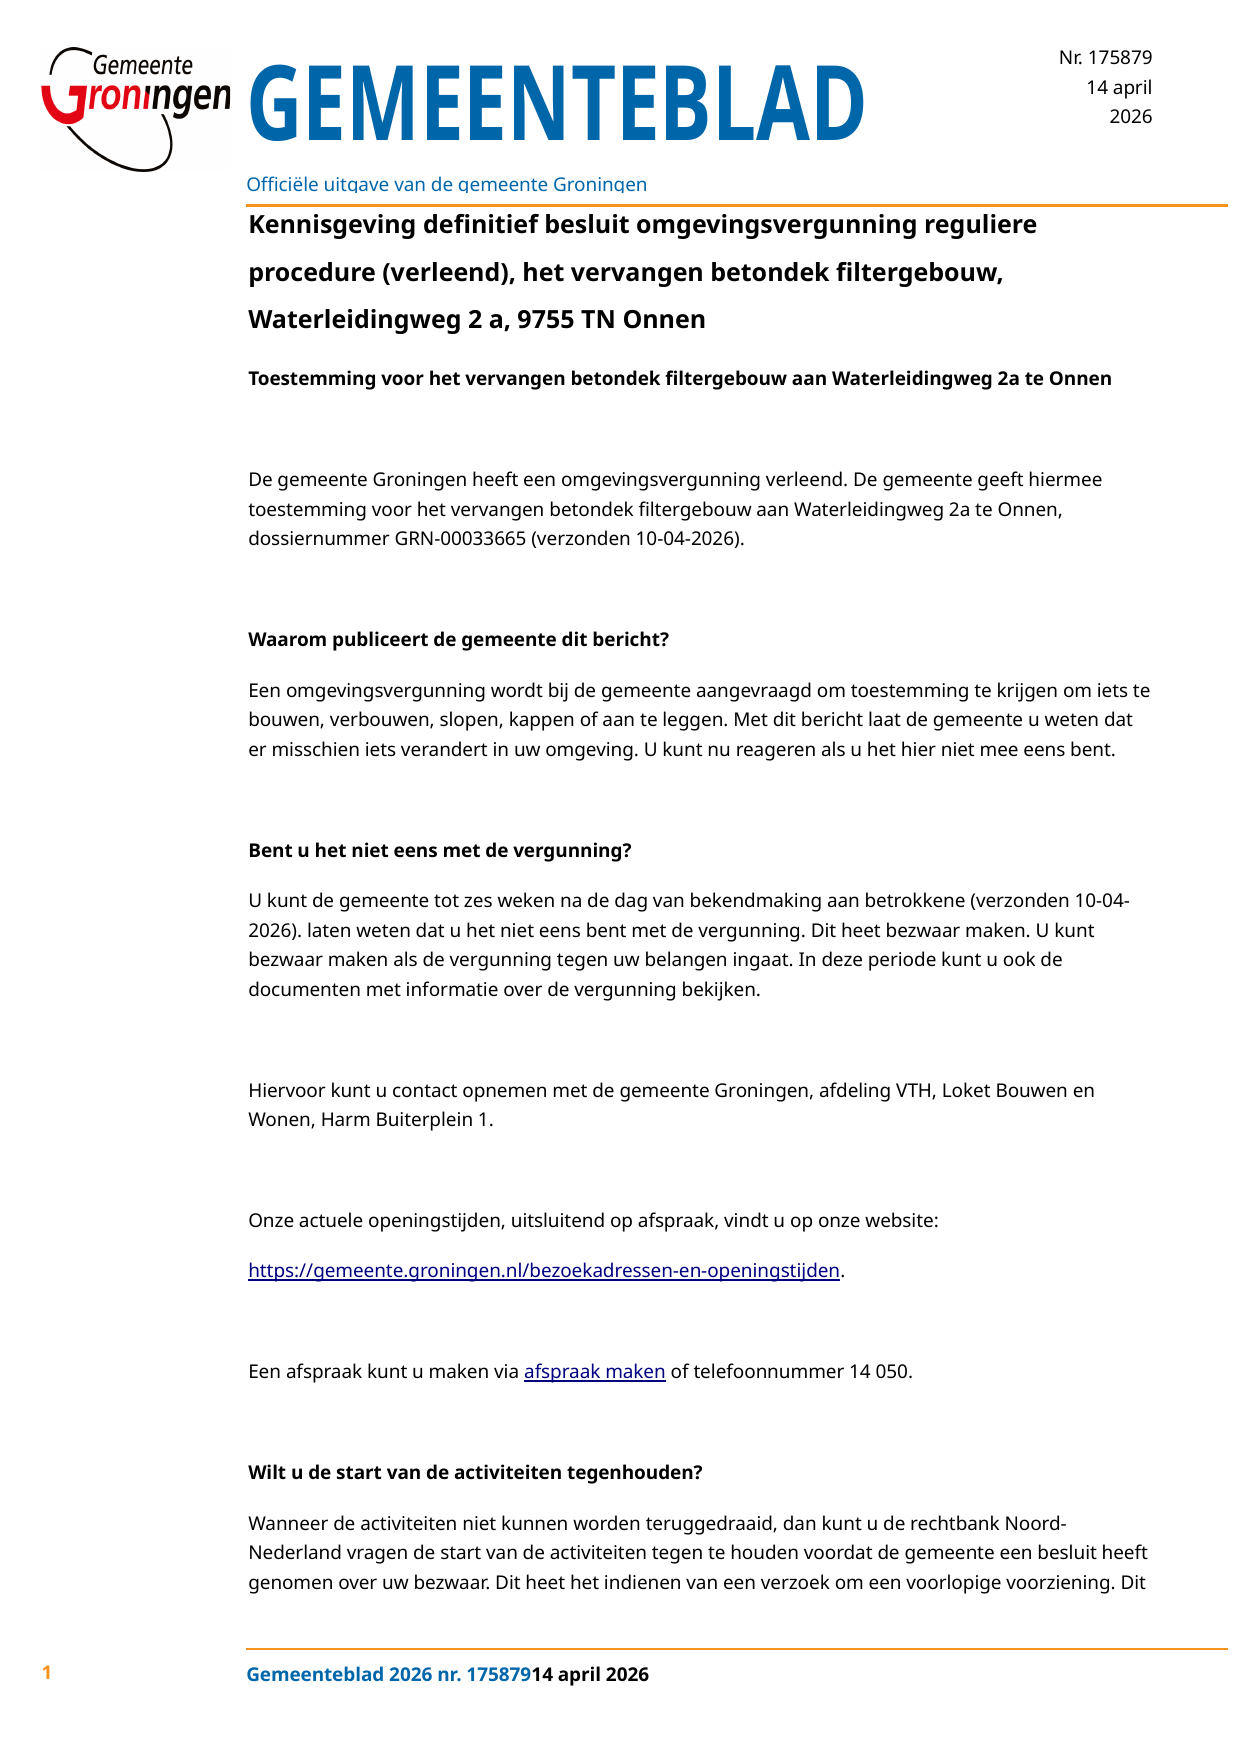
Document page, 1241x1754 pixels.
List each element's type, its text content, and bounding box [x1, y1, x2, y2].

text Een omgevingsvergunning wordt bij de gemeente aangevraagd om toestemming te krijgen om iets te bouwen, verbouwen, slopen, kappen of aan te leggen. Met dit bericht laat de gemeente u weten dat er misschien iets verandert in uw omgeving. U kunt nu reageren als u het hier niet mee eens bent. [248, 677, 1152, 762]
text Onze actuele openingstijden, uitsluitend op afspraak, vindt u op onze website: [248, 1207, 1152, 1233]
text Wanneer de activiteiten niet kunnen worden teruggedraaid, dan kunt u de rechtbank Noord-Nederland vragen de start van de activiteiten tegen te houden voordat de gemeente een besluit heeft genomen over uw bezwaar. Dit heet het indienen van een verzoek om een voorlopige voorziening. Dit [248, 1510, 1152, 1594]
text Kennisgeving definitief besluit omgevingsvergunning reguliere procedure (verleend), het vervangen betondek filtergebouw, Waterleidingweg 2 a, 9755 TN Onnen [248, 207, 1152, 336]
picture [41, 47, 231, 172]
text Bent u het niet eens met de vergunning? [248, 837, 1152, 862]
text Hiervoor kunt u contact opnemen met de gemeente Groningen, afdeling VTH, Loket Bouwen en Wonen, Harm Buiterplein 1. [248, 1077, 1152, 1132]
text De gemeente Groningen heeft een omgevingsvergunning verleend. De gemeente geeft hiermee toestemming voor het vervangen betondek filtergebouw aan Waterleidingweg 2a te Onnen, dossiernummer GRN-00033665 (verzonden 10-04-2026). [248, 466, 1152, 551]
text Toestemming voor het vervangen betondek filtergebouw aan Waterleidingweg 2a te Onnen [248, 366, 1152, 391]
text U kunt de gemeente tot zes weken na de dag van bekendmaking aan betrokkene (verzonden 10-04-2026). laten weten dat u het niet eens bent met de vergunning. Dit heet bezwaar maken. U kunt bezwaar maken als de vergunning tegen uw belangen ingaat. In deze periode kunt u ook de documenten met informatie over de vergunning bekijken. [248, 887, 1152, 1002]
text Waarom publiceert de gemeente dit bericht? [248, 626, 1152, 652]
text Wilt u de start van de activiteiten tegenhouden? [248, 1459, 1152, 1485]
text Een afspraak kunt u maken via afspraak maken of telefoonnummer 14 050. [248, 1358, 1152, 1384]
text https://gemeente.groningen.nl/bezoekadressen-en-openingstijden. [248, 1258, 1152, 1283]
